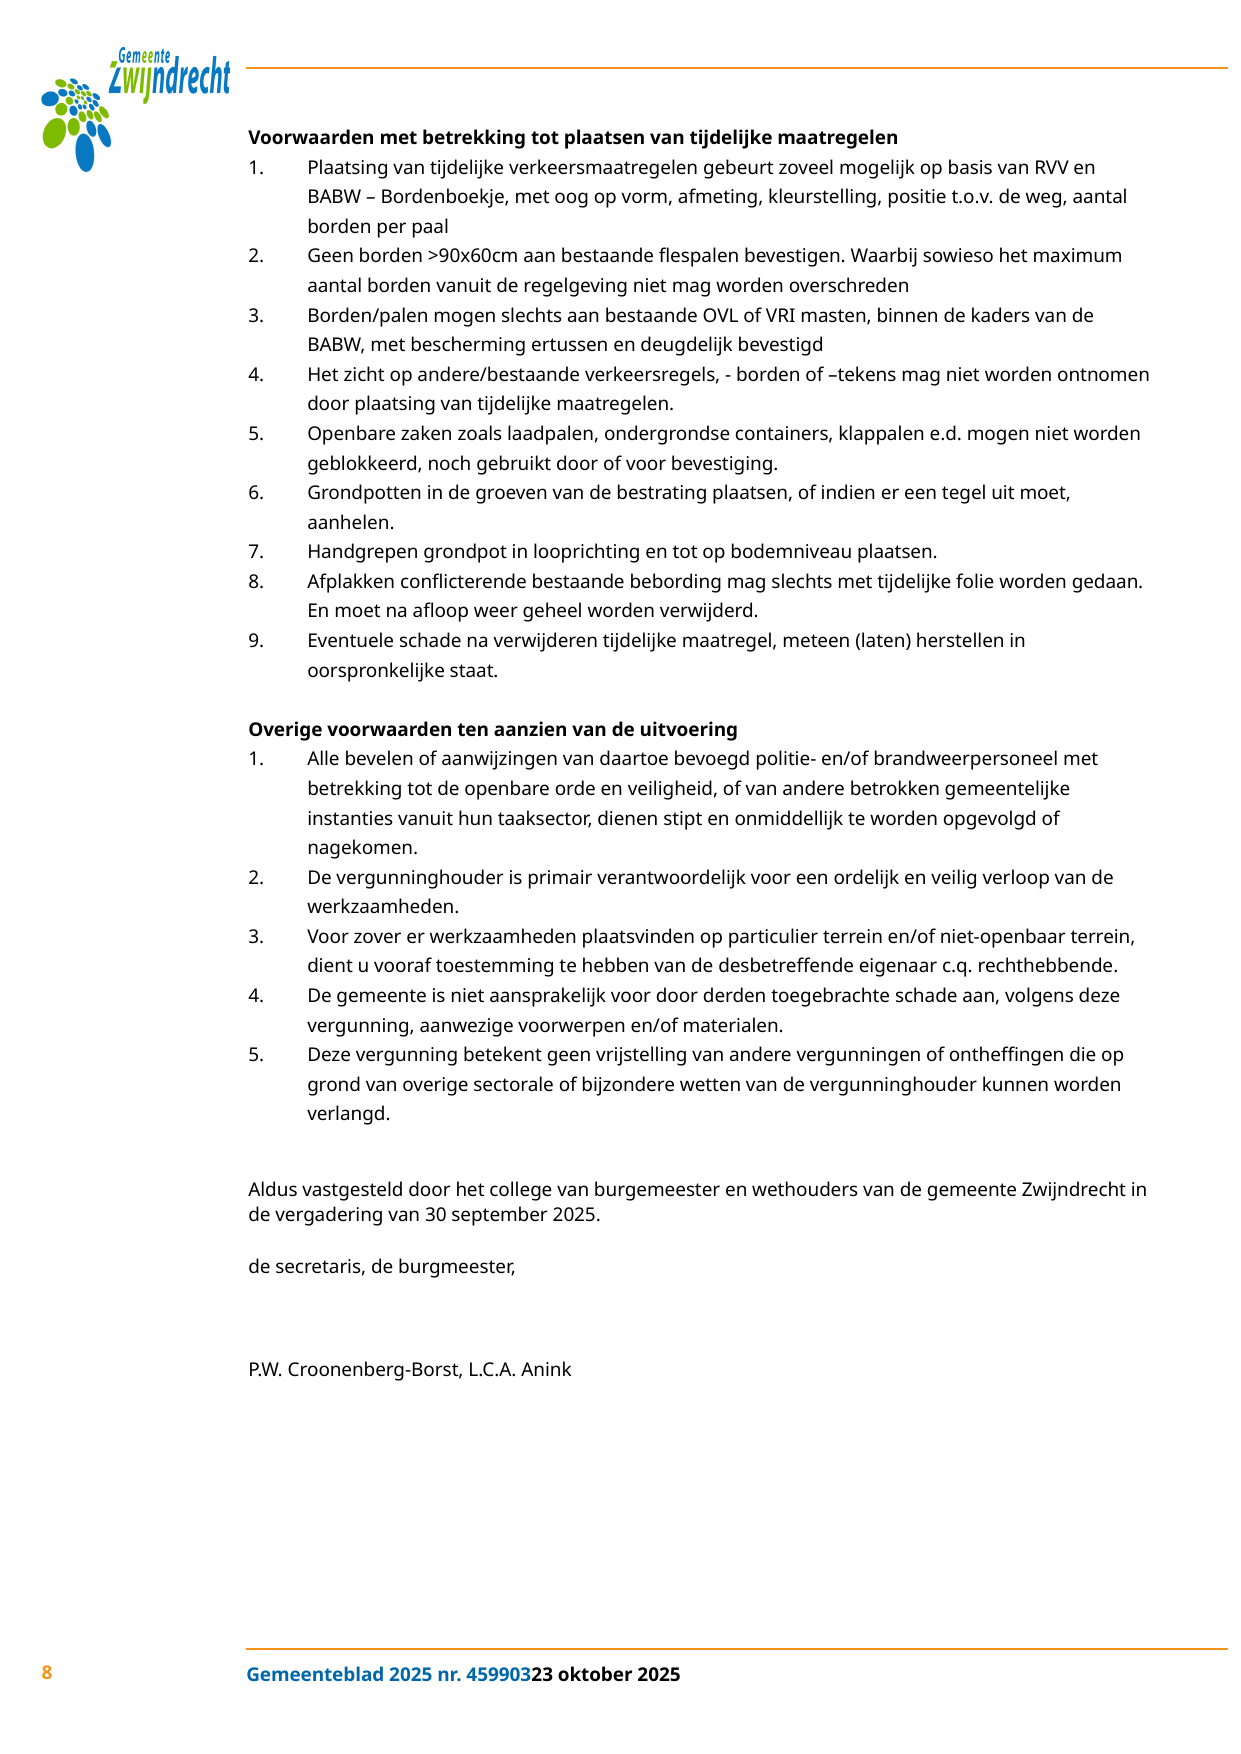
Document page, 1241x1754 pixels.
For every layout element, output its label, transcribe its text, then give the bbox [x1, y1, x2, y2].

text P.W. Croonenberg-Borst, L.C.A. Anink [248, 1356, 1152, 1382]
text Aldus vastgesteld door het college van burgemeester en wethouders van de gemeente Zwijndrecht in de vergadering van 30 september 2025. [248, 1176, 1152, 1227]
list Borden/palen mogen slechts aan bestaande OVL of VRI masten, binnen de kaders van de BABW, met bescherming ertussen en deugdelijk bevestigd [248, 302, 1152, 357]
list Grondpotten in de groeven van de bestrating plaatsen, of indien er een tegel uit moet, aanhelen. [248, 479, 1152, 535]
text Overige voorwaarden ten aanzien van de uitvoering [248, 716, 1152, 742]
text de secretaris, de burgmeester, [248, 1253, 1152, 1279]
picture [41, 47, 231, 172]
list Handgrepen grondpot in looprichting en tot op bodemniveau plaatsen. [248, 538, 1152, 564]
text Voorwaarden met betrekking tot plaatsen van tijdelijke maatregelen [248, 124, 1152, 150]
list Alle bevelen of aanwijzingen van daartoe bevoegd politie- en/of brandweerpersoneel met betrekking tot de openbare orde en veiligheid, of van andere betrokken gemeentelijke instanties vanuit hun taaksector, dienen stipt en onmiddellijk te worden opgevolgd of nagekomen. [248, 746, 1152, 860]
list Plaatsing van tijdelijke verkeersmaatregelen gebeurt zoveel mogelijk op basis van RVV en BABW – Bordenboekje, met oog op vorm, afmeting, kleurstelling, positie t.o.v. de weg, aantal borden per paal [248, 154, 1152, 239]
list Deze vergunning betekent geen vrijstelling van andere vergunningen of ontheffingen die op grond van overige sectorale of bijzondere wetten van de vergunninghouder kunnen worden verlangd. [248, 1041, 1152, 1126]
list Geen borden >90x60cm aan bestaande flespalen bevestigen. Waarbij sowieso het maximum aantal borden vanuit de regelgeving niet mag worden overschreden [248, 243, 1152, 298]
list Eventuele schade na verwijderen tijdelijke maatregel, meteen (laten) herstellen in oorspronkelijke staat. [248, 627, 1152, 683]
list Voor zover er werkzaamheden plaatsvinden op particulier terrein en/of niet-openbaar terrein, dient u vooraf toestemming te hebben van de desbetreffende eigenaar c.q. rechthebbende. [248, 923, 1152, 978]
list De gemeente is niet aansprakelijk voor door derden toegebrachte schade aan, volgens deze vergunning, aanwezige voorwerpen en/of materialen. [248, 982, 1152, 1038]
list Openbare zaken zoals laadpalen, ondergrondse containers, klappalen e.d. mogen niet worden geblokkeerd, noch gebruikt door of voor bevestiging. [248, 420, 1152, 476]
list De vergunninghouder is primair verantwoordelijk voor een ordelijk en veilig verloop van de werkzaamheden. [248, 864, 1152, 919]
list Afplakken conflicterende bestaande bebording mag slechts met tijdelijke folie worden gedaan. En moet na afloop weer geheel worden verwijderd. [248, 568, 1152, 623]
list Het zicht op andere/bestaande verkeersregels, - borden of –tekens mag niet worden ontnomen door plaatsing van tijdelijke maatregelen. [248, 361, 1152, 416]
